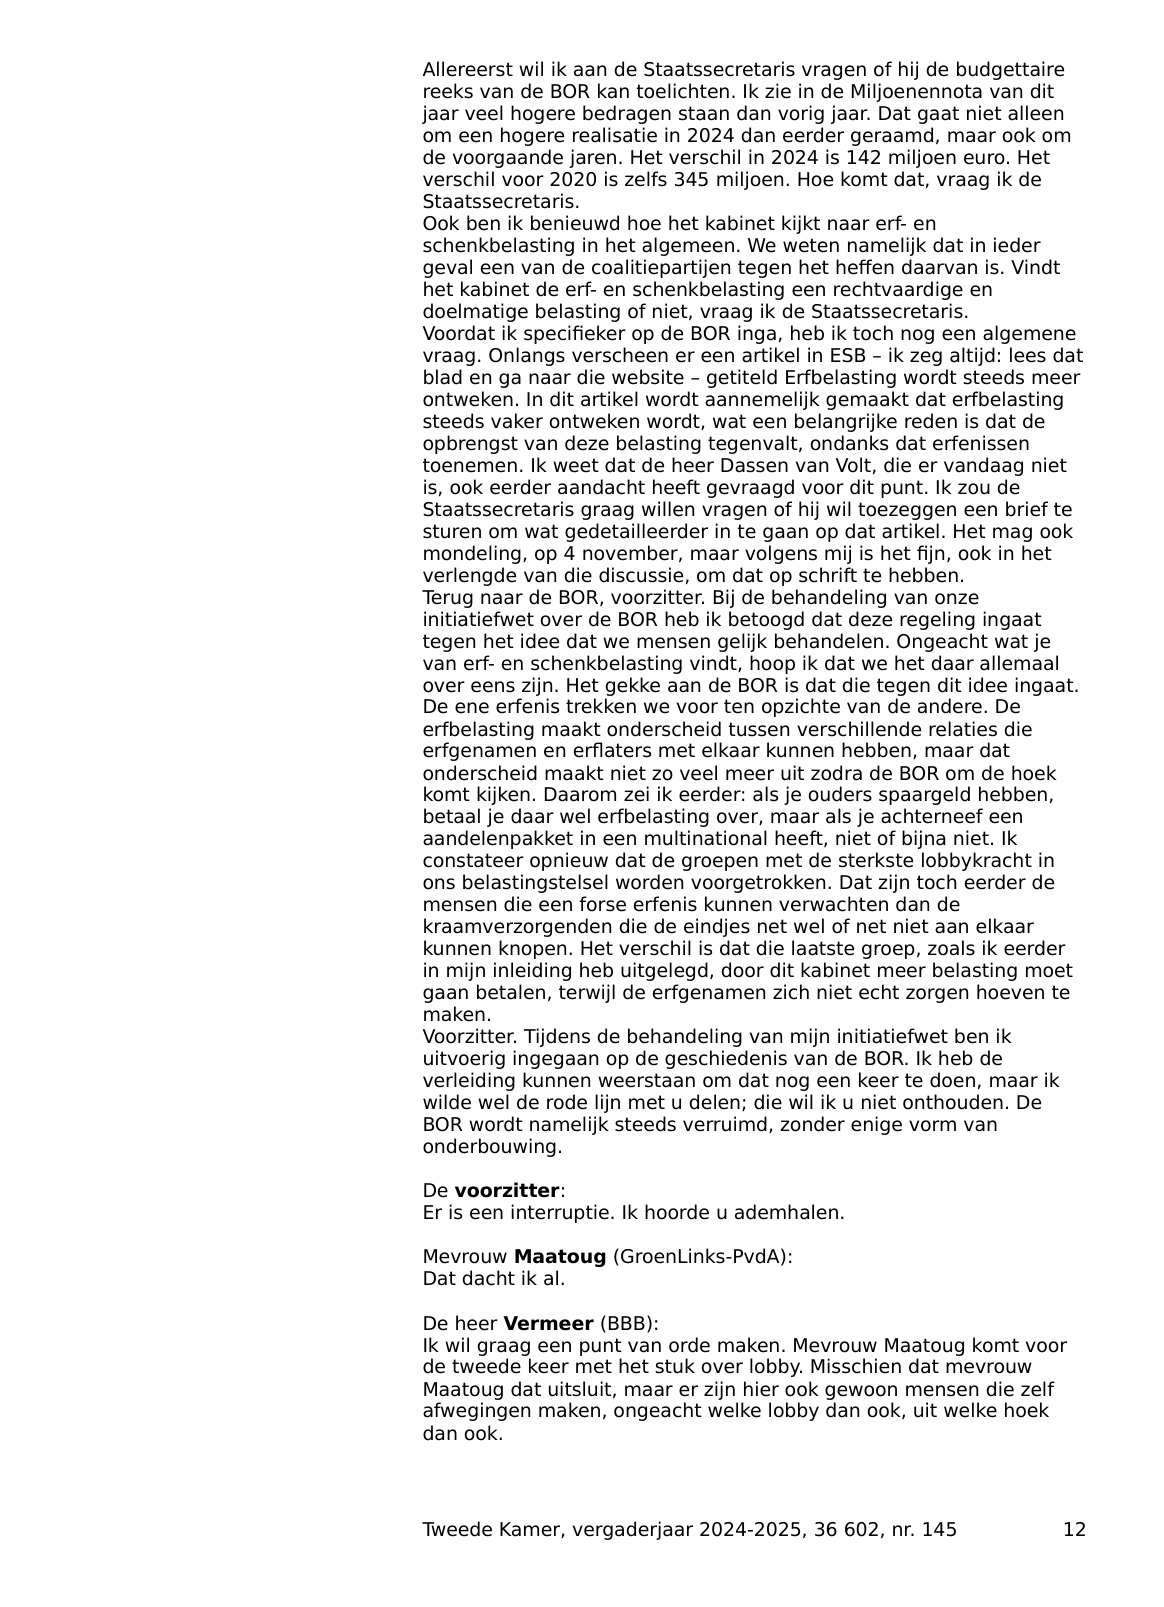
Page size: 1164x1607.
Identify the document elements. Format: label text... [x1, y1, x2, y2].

text Mevrouw Maatoug (GroenLinks-PvdA): [422, 1246, 1087, 1268]
text Terug naar de BOR, voorzitter. Bij de behandeling van onze initiatiefwet over de BOR heb ik betoogd dat deze regeling ingaat tegen het idee dat we mensen gelijk behandelen. Ongeacht wat je van erf- en schenkbelasting vindt, hoop ik dat we het daar allemaal over eens zijn. Het gekke aan de BOR is dat die tegen dit idee ingaat. De ene erfenis trekken we voor ten opzichte van de andere. De erfbelasting maakt onderscheid tussen verschillende relaties die erfgenamen en erflaters met elkaar kunnen hebben, maar dat onderscheid maakt niet zo veel meer uit zodra de BOR om de hoek komt kijken. Daarom zei ik eerder: als je ouders spaargeld hebben, betaal je daar wel erfbelasting over, maar als je achterneef een aandelenpakket in een multinational heeft, niet of bijna niet. Ik constateer opnieuw dat de groepen met de sterkste lobbykracht in ons belastingstelsel worden voorgetrokken. Dat zijn toch eerder de mensen die een forse erfenis kunnen verwachten dan de kraamverzorgenden die de eindjes net wel of net niet aan elkaar kunnen knopen. Het verschil is dat die laatste groep, zoals ik eerder in mijn inleiding heb uitgelegd, door dit kabinet meer belasting moet gaan betalen, terwijl de erfgenamen zich niet echt zorgen hoeven te maken. [422, 587, 1087, 1026]
text Allereerst wil ik aan de Staatssecretaris vragen of hij de budgettaire reeks van de BOR kan toelichten. Ik zie in de Miljoenennota van dit jaar veel hogere bedragen staan dan vorig jaar. Dat gaat niet alleen om een hogere realisatie in 2024 dan eerder geraamd, maar ook om de voorgaande jaren. Het verschil in 2024 is 142 miljoen euro. Het verschil voor 2020 is zelfs 345 miljoen. Hoe komt dat, vraag ik de Staatssecretaris. [422, 59, 1087, 213]
text Voorzitter. Tijdens de behandeling van mijn initiatiefwet ben ik uitvoerig ingegaan op de geschiedenis van de BOR. Ik heb de verleiding kunnen weerstaan om dat nog een keer te doen, maar ik wilde wel de rode lijn met u delen; die wil ik u niet onthouden. De BOR wordt namelijk steeds verruimd, zonder enige vorm van onderbouwing. [422, 1026, 1087, 1158]
text Voordat ik specifieker op de BOR inga, heb ik toch nog een algemene vraag. Onlangs verscheen er een artikel in ESB – ik zeg altijd: lees dat blad en ga naar die website – getiteld Erfbelasting wordt steeds meer ontweken. In dit artikel wordt aannemelijk gemaakt dat erfbelasting steeds vaker ontweken wordt, wat een belangrijke reden is dat de opbrengst van deze belasting tegenvalt, ondanks dat erfenissen toenemen. Ik weet dat de heer Dassen van Volt, die er vandaag niet is, ook eerder aandacht heeft gevraagd voor dit punt. Ik zou de Staatssecretaris graag willen vragen of hij wil toezeggen een brief te sturen om wat gedetailleerder in te gaan op dat artikel. Het mag ook mondeling, op 4 november, maar volgens mij is het fijn, ook in het verlengde van die discussie, om dat op schrift te hebben. [422, 323, 1087, 587]
text Dat dacht ik al. [422, 1268, 1087, 1290]
text Ik wil graag een punt van orde maken. Mevrouw Maatoug komt voor de tweede keer met het stuk over lobby. Misschien dat mevrouw Maatoug dat uitsluit, maar er zijn hier ook gewoon mensen die zelf afwegingen maken, ongeacht welke lobby dan ook, uit welke hoek dan ook. [422, 1334, 1087, 1444]
text De heer Vermeer (BBB): [422, 1312, 1087, 1334]
text Er is een interruptie. Ik hoorde u ademhalen. [422, 1202, 1087, 1224]
text De voorzitter: [422, 1180, 1087, 1202]
text Ook ben ik benieuwd hoe het kabinet kijkt naar erf- en schenkbelasting in het algemeen. We weten namelijk dat in ieder geval een van de coalitiepartijen tegen het heffen daarvan is. Vindt het kabinet de erf- en schenkbelasting een rechtvaardige en doelmatige belasting of niet, vraag ik de Staatssecretaris. [422, 213, 1087, 323]
